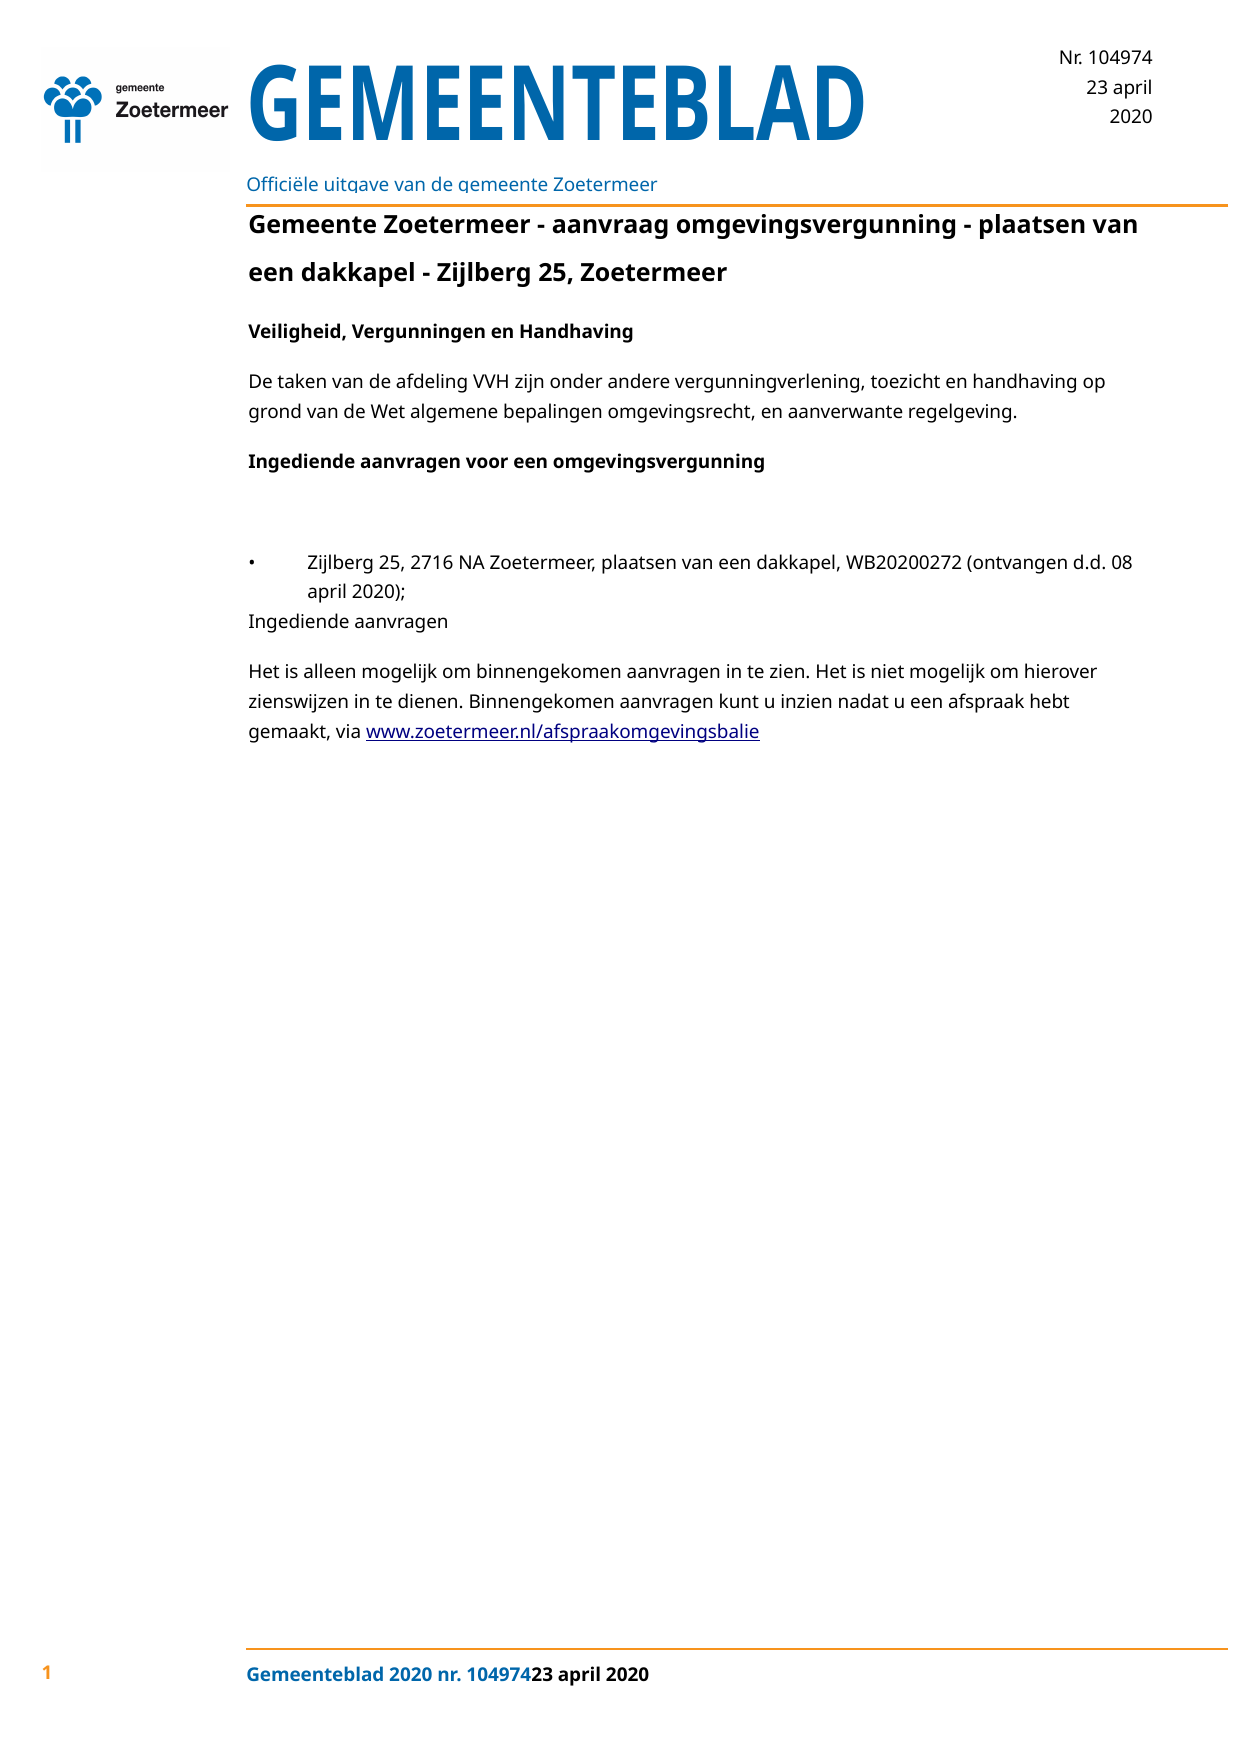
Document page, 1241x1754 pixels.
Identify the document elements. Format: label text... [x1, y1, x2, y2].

picture [41, 47, 231, 172]
text Ingediende aanvragen voor een omgevingsvergunning [248, 448, 1152, 474]
list Zijlberg 25, 2716 NA Zoetermeer, plaatsen van een dakkapel, WB20200272 (ontvangen d.d. 08 april 2020); [248, 549, 1152, 604]
text Het is alleen mogelijk om binnengekomen aanvragen in te zien. Het is niet mogelijk om hierover zienswijzen in te dienen. Binnengekomen aanvragen kunt u inzien nadat u een afspraak hebt gemaakt, via www.zoetermeer.nl/afspraakomgevingsbalie [248, 659, 1152, 744]
text Veiligheid, Vergunningen en Handhaving [248, 318, 1152, 344]
text Ingediende aanvragen [248, 608, 1152, 634]
text Gemeente Zoetermeer - aanvraag omgevingsvergunning - plaatsen van een dakkapel - Zijlberg 25, Zoetermeer [248, 207, 1152, 288]
text De taken van de afdeling VVH zijn onder andere vergunningverlening, toezicht en handhaving op grond van de Wet algemene bepalingen omgevingsrecht, en aanverwante regelgeving. [248, 368, 1152, 424]
